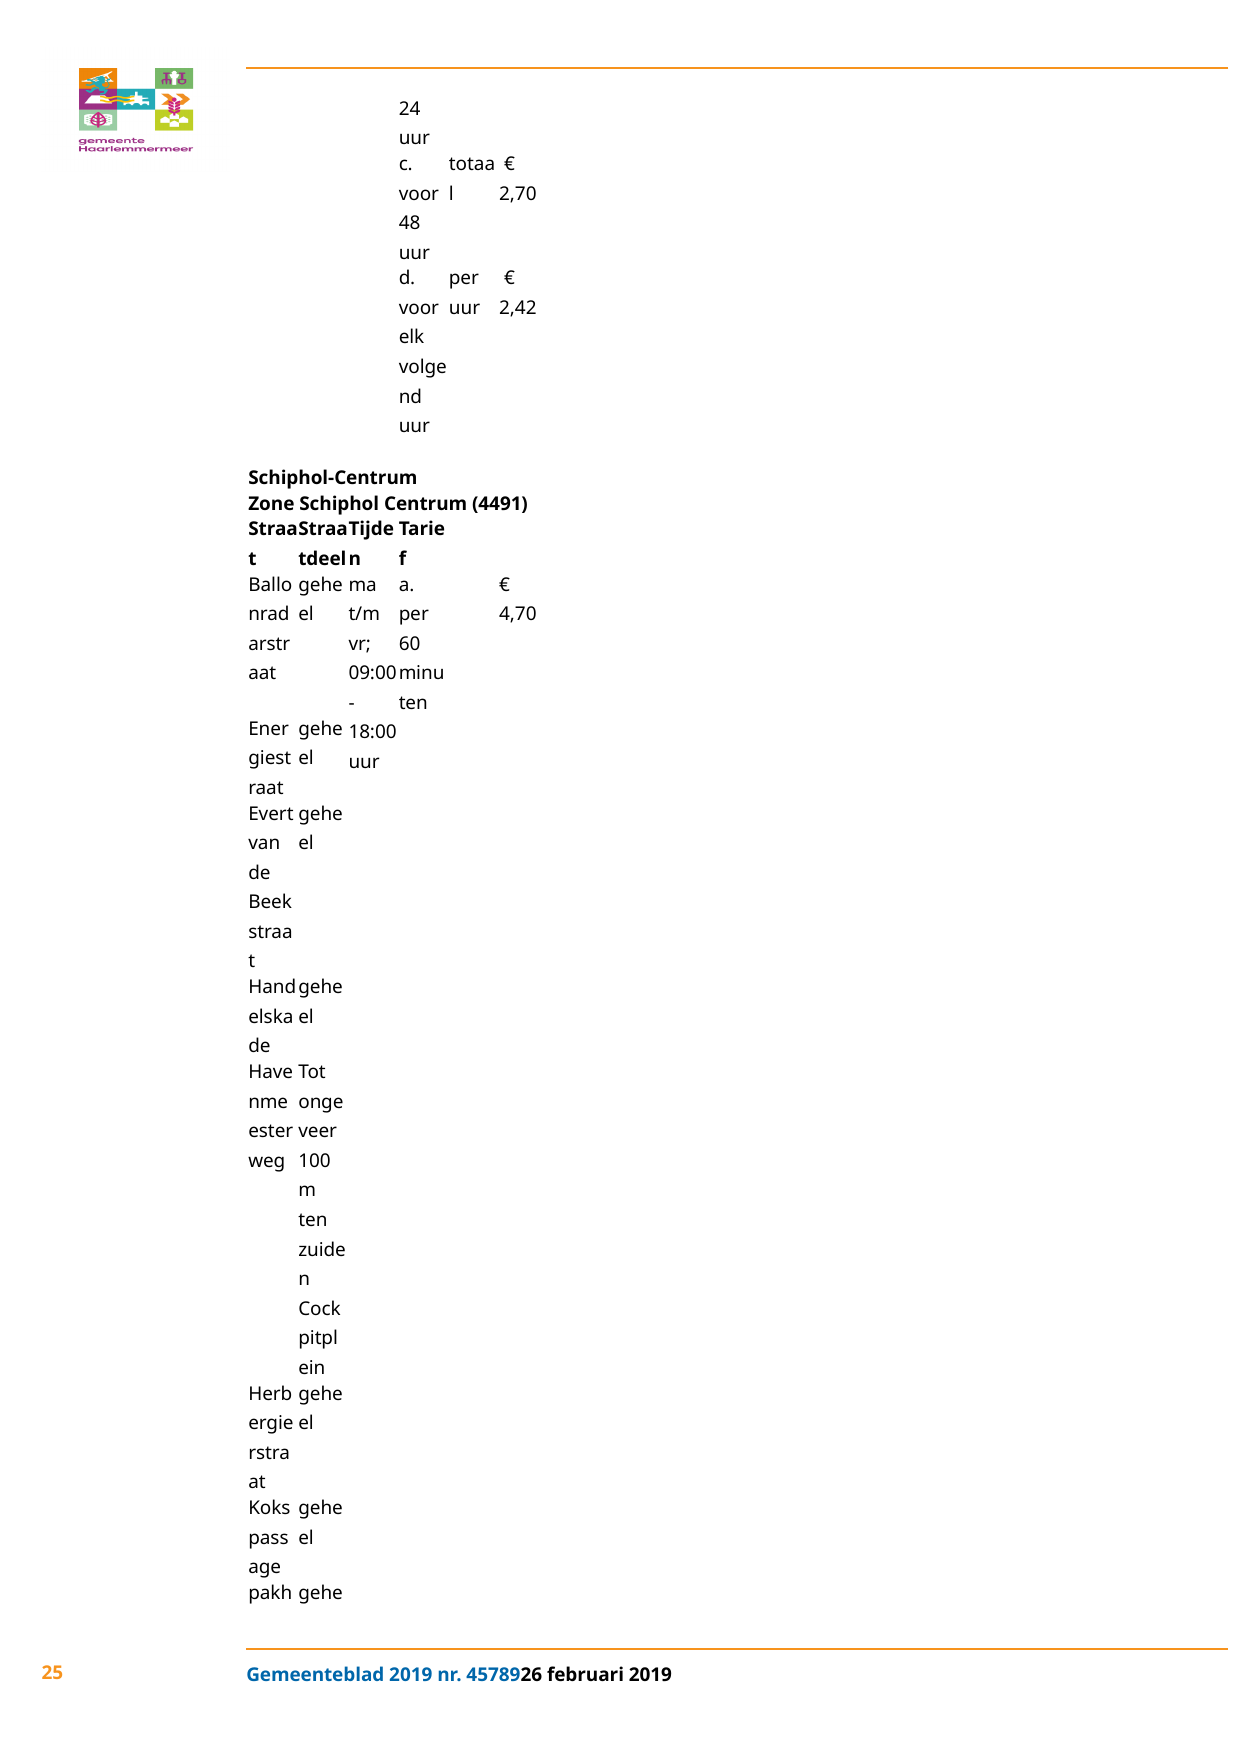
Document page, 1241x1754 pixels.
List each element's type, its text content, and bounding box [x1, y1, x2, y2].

table_cell [298, 265, 348, 438]
table_cell € 4,70 [499, 571, 549, 715]
table_cell ma t/m vr; 09:00 - 18:00 uur [348, 571, 398, 1605]
table_cell Evert van de Beekstraat [248, 800, 298, 973]
table_cell geheel [298, 715, 348, 800]
table_cell [399, 973, 449, 1058]
table_cell per uur [449, 265, 499, 438]
table_cell [399, 715, 449, 800]
table_cell Energiestraat [248, 715, 298, 800]
table_cell Tot ongeveer 100 m ten zuiden Cockpitplein [298, 1058, 348, 1380]
table_cell [399, 1579, 449, 1605]
table_cell Kokspassage [248, 1494, 298, 1579]
table_cell [499, 800, 549, 973]
table_cell [499, 515, 549, 571]
table_cell a. per 60 minuten [399, 571, 449, 715]
table_cell geheel [298, 1380, 348, 1494]
table_cell Ballonradarstraat [248, 571, 298, 715]
table_cell € 2,70 [499, 150, 549, 264]
table_cell [399, 1494, 449, 1579]
table_cell [449, 571, 499, 715]
table_cell [499, 95, 549, 150]
table_cell [248, 265, 298, 438]
table_cell [449, 973, 499, 1058]
table_cell c. voor 48 uur [399, 150, 449, 264]
table_cell [449, 715, 499, 800]
table_cell [499, 1494, 549, 1579]
table_cell [348, 95, 398, 438]
table_cell gehe [298, 1579, 348, 1605]
table_cell [499, 973, 549, 1058]
table_cell Straat [248, 515, 298, 571]
table_cell Tarief [399, 515, 449, 571]
table_cell pakh [248, 1579, 298, 1605]
table_cell [298, 150, 348, 264]
table_cell Havenmeesterweg [248, 1058, 298, 1380]
table_cell [499, 1579, 549, 1605]
table_cell [248, 150, 298, 264]
table_cell Straatdeel [298, 515, 348, 571]
table_cell [499, 1058, 549, 1380]
table_cell [399, 800, 449, 973]
table_cell [499, 1380, 549, 1494]
table_cell € 2,42 [499, 265, 549, 438]
table_cell [449, 95, 499, 150]
table_cell Herbergierstraat [248, 1380, 298, 1494]
table_cell geheel [298, 1494, 348, 1579]
table_cell [248, 438, 549, 464]
table_cell d. voor elk volgend uur [399, 265, 449, 438]
table_cell Schiphol-Centrum [248, 464, 549, 490]
table_cell Tijden [348, 515, 398, 571]
table_cell totaal [449, 150, 499, 264]
table_cell [399, 1058, 449, 1380]
table_cell [298, 95, 348, 150]
table_cell [449, 1058, 499, 1380]
table_cell geheel [298, 800, 348, 973]
table_cell [399, 1380, 449, 1494]
table_cell geheel [298, 973, 348, 1058]
table_cell 24 uur [399, 95, 449, 150]
table_cell [449, 800, 499, 973]
table_cell [248, 95, 298, 150]
table_cell [449, 1380, 499, 1494]
table_cell [499, 715, 549, 800]
table_cell Zone Schiphol Centrum (4491) [248, 490, 549, 515]
table_cell [449, 1579, 499, 1605]
picture [41, 47, 231, 172]
table_cell [449, 515, 499, 571]
table_cell Handelskade [248, 973, 298, 1058]
table_cell geheel [298, 571, 348, 715]
table_cell [449, 1494, 499, 1579]
